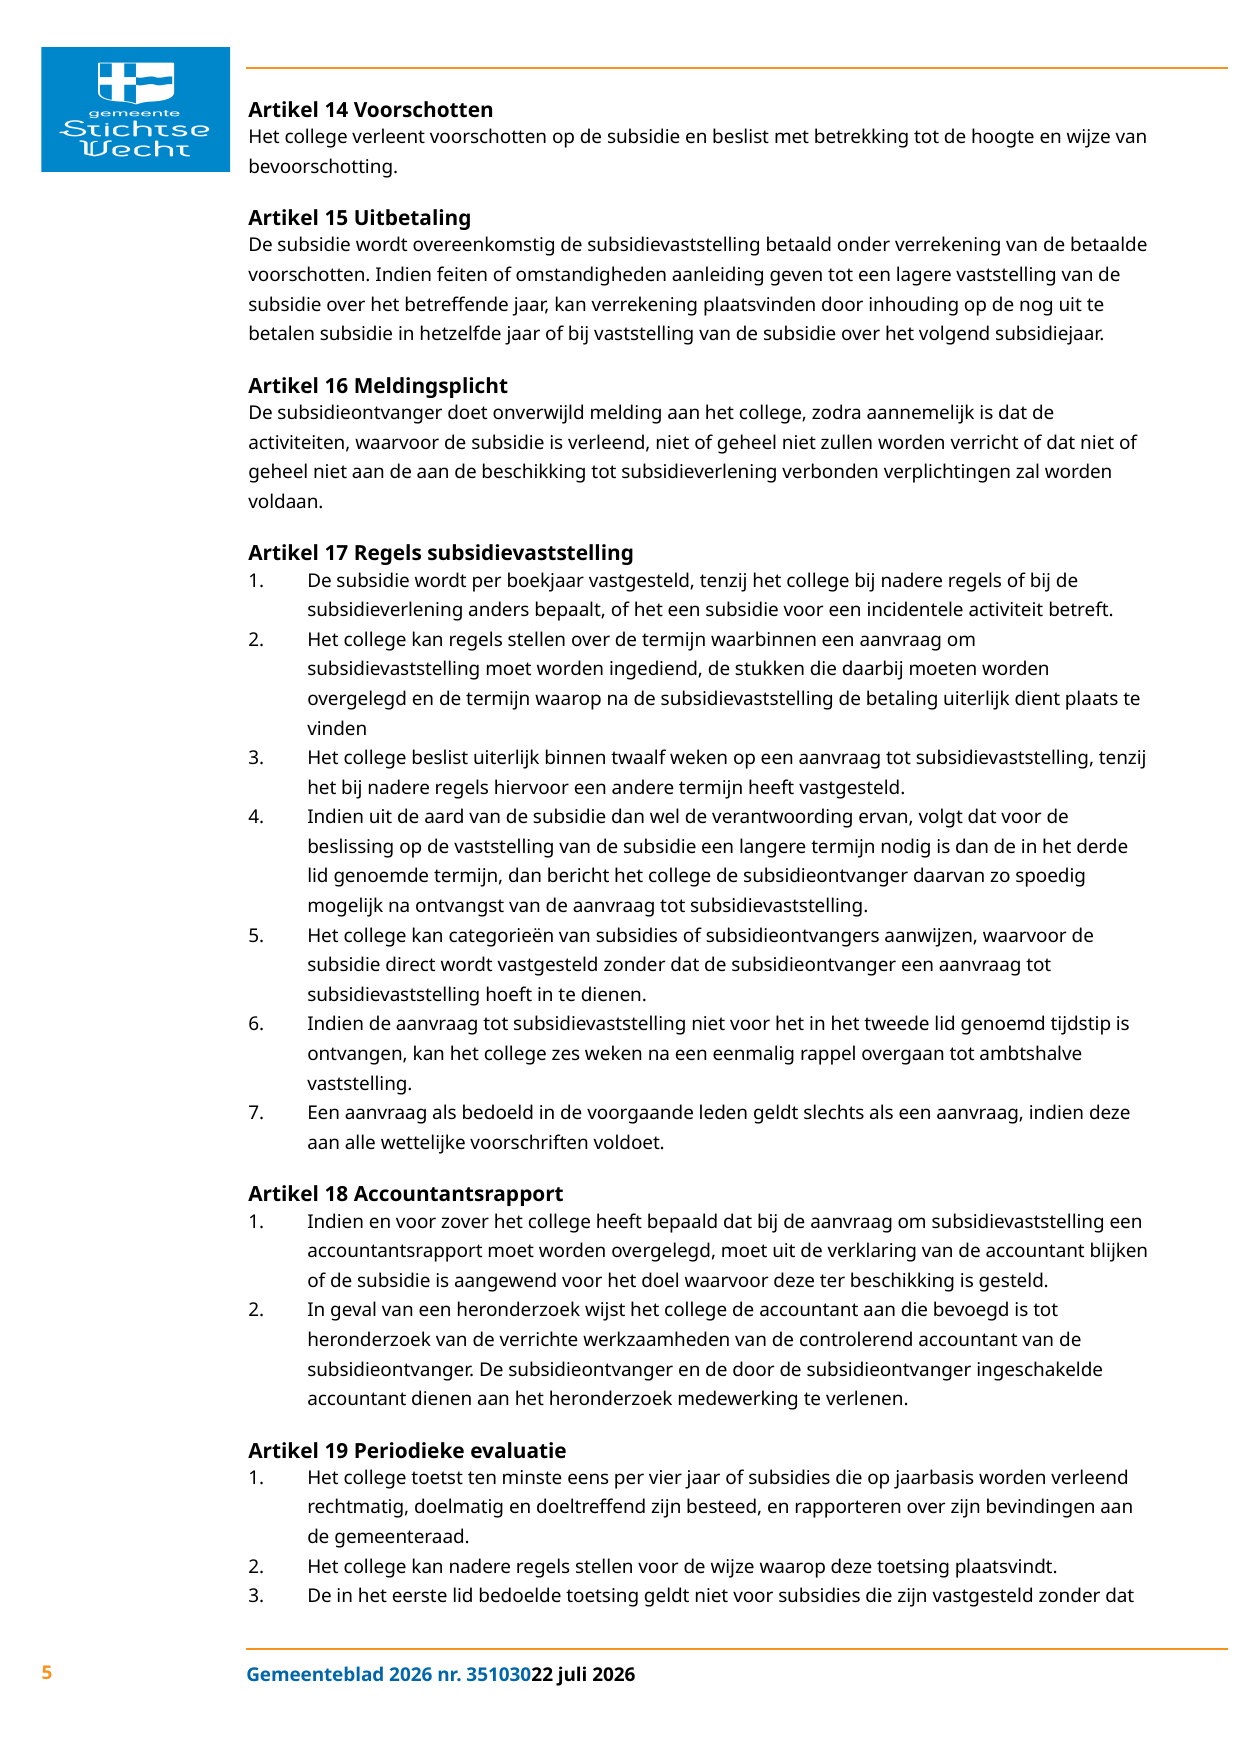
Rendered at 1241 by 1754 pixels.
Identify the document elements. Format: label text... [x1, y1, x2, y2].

text Artikel 18 Accountantsrapport [248, 1179, 1152, 1208]
text Het college verleent voorschotten op de subsidie en beslist met betrekking tot de hoogte en wijze van bevoorschotting. [248, 123, 1152, 178]
list Het college kan nadere regels stellen voor de wijze waarop deze toetsing plaatsvindt. [248, 1553, 1152, 1579]
text De subsidie wordt overeenkomstig de subsidievaststelling betaald onder verrekening van de betaalde voorschotten. Indien feiten of omstandigheden aanleiding geven tot een lagere vaststelling van de subsidie over het betreffende jaar, kan verrekening plaatsvinden door inhouding op de nog uit te betalen subsidie in hetzelfde jaar of bij vaststelling van de subsidie over het volgend subsidiejaar. [248, 232, 1152, 346]
list Het college kan categorieën van subsidies of subsidieontvangers aanwijzen, waarvoor de subsidie direct wordt vastgesteld zonder dat de subsidieontvanger een aanvraag tot subsidievaststelling hoeft in te dienen. [248, 922, 1152, 1007]
picture [137, 63, 174, 103]
list Indien en voor zover het college heeft bepaald dat bij de aanvraag om subsidievaststelling een accountantsrapport moet worden overgelegd, moet uit de verklaring van de accountant blijken of de subsidie is aangewend voor het doel waarvoor deze ter beschikking is gesteld. [248, 1208, 1152, 1293]
list Een aanvraag als bedoeld in de voorgaande leden geldt slechts als een aanvraag, indien deze aan alle wettelijke voorschriften voldoet. [248, 1099, 1152, 1155]
list Indien uit de aard van de subsidie dan wel de verantwoording ervan, volgt dat voor de beslissing op de vaststelling van de subsidie een langere termijn nodig is dan de in het derde lid genoemde termijn, dan bericht het college de subsidieontvanger daarvan zo spoedig mogelijk na ontvangst van de aanvraag tot subsidievaststelling. [248, 803, 1152, 918]
list Het college beslist uiterlijk binnen twaalf weken op een aanvraag tot subsidievaststelling, tenzij het bij nadere regels hiervoor een andere termijn heeft vastgesteld. [248, 744, 1152, 800]
list De in het eerste lid bedoelde toetsing geldt niet voor subsidies die zijn vastgesteld zonder dat [248, 1582, 1152, 1608]
list De subsidie wordt per boekjaar vastgesteld, tenzij het college bij nadere regels of bij de subsidieverlening anders bepaalt, of het een subsidie voor een incidentele activiteit betreft. [248, 567, 1152, 622]
text Artikel 16 Meldingsplicht [248, 371, 1152, 399]
list Het college kan regels stellen over de termijn waarbinnen een aanvraag om subsidievaststelling moet worden ingediend, de stukken die daarbij moeten worden overgelegd en de termijn waarop na de subsidievaststelling de betaling uiterlijk dient plaats te vinden [248, 626, 1152, 741]
list Indien de aanvraag tot subsidievaststelling niet voor het in het tweede lid genoemd tijdstip is ontvangen, kan het college zes weken na een eenmalig rappel overgaan tot ambtshalve vaststelling. [248, 1011, 1152, 1096]
text Artikel 15 Uitbetaling [248, 203, 1152, 232]
list Het college toetst ten minste eens per vier jaar of subsidies die op jaarbasis worden verleend rechtmatig, doelmatig en doeltreffend zijn besteed, en rapporteren over zijn bevindingen aan de gemeenteraad. [248, 1464, 1152, 1549]
text Artikel 19 Periodieke evaluatie [248, 1436, 1152, 1464]
text De subsidieontvanger doet onverwijld melding aan het college, zodra aannemelijk is dat de activiteiten, waarvoor de subsidie is verleend, niet of geheel niet zullen worden verricht of dat niet of geheel niet aan de aan de beschikking tot subsidieverlening verbonden verplichtingen zal worden voldaan. [248, 399, 1152, 514]
text Artikel 17 Regels subsidievaststelling [248, 538, 1152, 567]
picture [99, 63, 135, 101]
list In geval van een heronderzoek wijst het college de accountant aan die bevoegd is tot heronderzoek van de verrichte werkzaamheden van de controlerend accountant van de subsidieontvanger. De subsidieontvanger en de door de subsidieontvanger ingeschakelde accountant dienen aan het heronderzoek medewerking te verlenen. [248, 1297, 1152, 1411]
text Artikel 14 Voorschotten [248, 95, 1152, 123]
